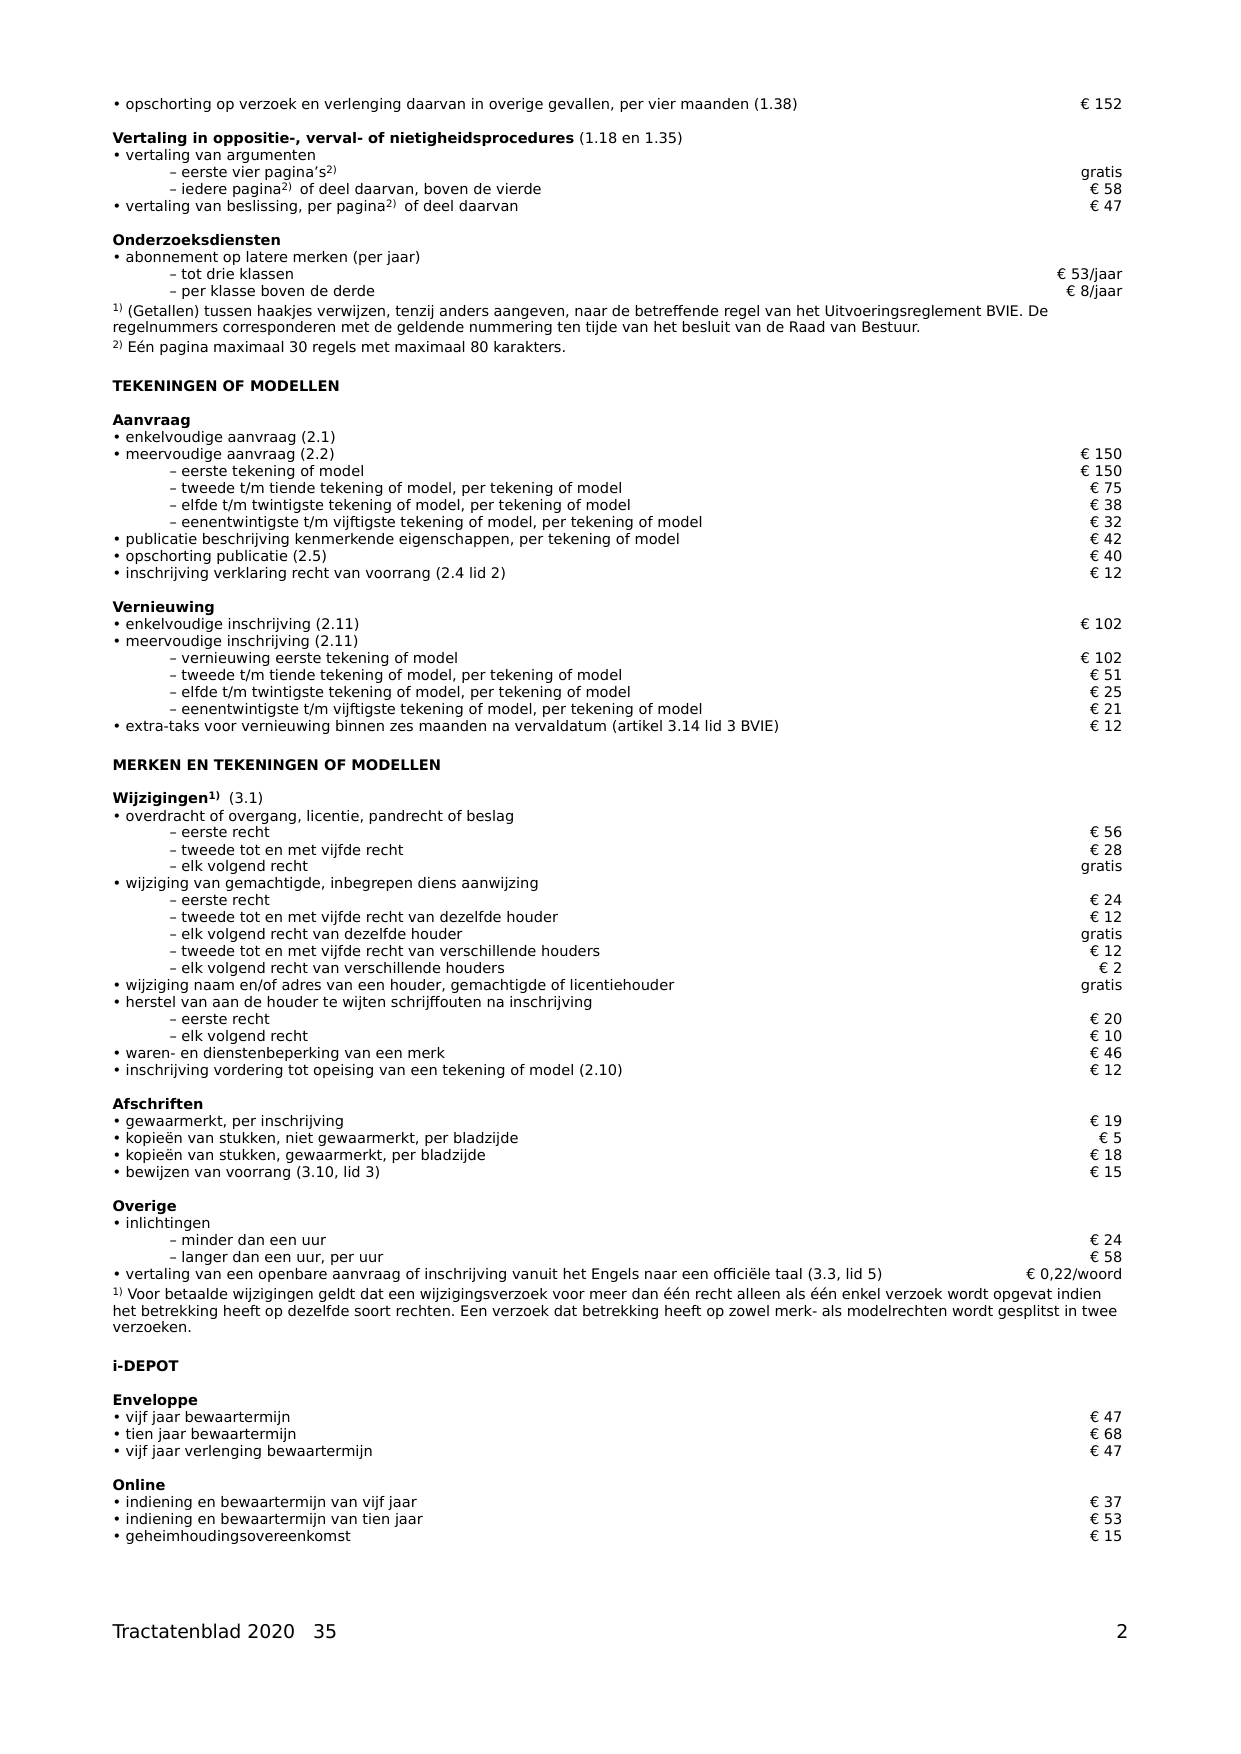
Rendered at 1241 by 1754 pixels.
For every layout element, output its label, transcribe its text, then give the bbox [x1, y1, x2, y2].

table_cell [1011, 1392, 1128, 1409]
table_cell [112, 1028, 163, 1045]
table_cell € 19 [1017, 1113, 1128, 1130]
table_cell [112, 1375, 1011, 1392]
table_cell – langer dan een uur, per uur [163, 1249, 1017, 1266]
table_cell • vertaling van beslissing, per pagina2) of deel daarvan [112, 198, 1017, 215]
table_cell • herstel van aan de houder te wijten schrijffouten na inschrijving [112, 994, 1017, 1011]
table_cell € 32 [1017, 514, 1128, 531]
table_cell [112, 1249, 163, 1266]
table_cell [112, 684, 163, 701]
table_cell [1017, 808, 1128, 824]
table_cell [1017, 232, 1128, 249]
table_cell • opschorting publicatie (2.5) [112, 548, 1017, 565]
table_cell € 12 [1017, 565, 1128, 582]
table_cell [112, 701, 163, 718]
table_cell [112, 841, 163, 858]
table_cell – eenentwintigste t/m vijftigste tekening of model, per tekening of model [163, 514, 1017, 531]
table_cell – eerste tekening of model [163, 463, 1017, 480]
table_cell • geheimhoudingsovereenkomst [112, 1528, 1011, 1545]
table_cell • wijziging van gemachtigde, inbegrepen diens aanwijzing [112, 875, 1017, 892]
table_cell • vijf jaar verlenging bewaartermijn [112, 1443, 1011, 1460]
table_cell – tweede t/m tiende tekening of model, per tekening of model [163, 480, 1017, 497]
table_cell • inlichtingen [112, 1215, 1017, 1232]
table_cell • overdracht of overgang, licentie, pandrecht of beslag [112, 808, 1017, 824]
table_cell – eenentwintigste t/m vijftigste tekening of model, per tekening of model [163, 701, 1017, 718]
table_cell • indiening en bewaartermijn van tien jaar [112, 1511, 1011, 1528]
table_cell [1011, 1375, 1128, 1392]
table_cell € 15 [1011, 1528, 1128, 1545]
table_cell • publicatie beschrijving kenmerkende eigenschappen, per tekening of model [112, 531, 1017, 548]
table_cell [112, 497, 163, 514]
table_cell € 38 [1017, 497, 1128, 514]
table_cell 1) Voor betaalde wijzigingen geldt dat een wijzigingsverzoek voor meer dan één recht alleen als één enkel verzoek wordt opgevat indien het betrekking heeft op dezelfde soort rechten. Een verzoek dat betrekking heeft op zowel merk- als modelrechten wordt gesplitst in twee verzoeken. [112, 1283, 1128, 1336]
table_cell – per klasse boven de derde [163, 283, 1017, 300]
table_cell [112, 667, 163, 684]
table_cell [112, 926, 163, 943]
table_cell [112, 909, 163, 926]
table_cell • kopieën van stukken, gewaarmerkt, per bladzijde [112, 1147, 1017, 1164]
table_cell € 102 [1017, 650, 1128, 667]
table_cell [163, 215, 1017, 232]
table_cell – iedere pagina2) of deel daarvan, boven de vierde [163, 181, 1017, 198]
table_cell • enkelvoudige inschrijving (2.11) [112, 616, 1017, 633]
table_cell [163, 774, 1017, 790]
table_cell • vijf jaar bewaartermijn [112, 1409, 1011, 1426]
table_cell [1017, 875, 1128, 892]
table_cell • meervoudige aanvraag (2.2) [112, 446, 1017, 463]
table_cell € 56 [1017, 824, 1128, 841]
table_cell [112, 463, 163, 480]
table_cell € 21 [1017, 701, 1128, 718]
table_cell € 68 [1011, 1426, 1128, 1443]
table_cell – elfde t/m twintigste tekening of model, per tekening of model [163, 684, 1017, 701]
table_cell – eerste recht [163, 824, 1017, 841]
table_cell [1017, 633, 1128, 650]
table_cell € 12 [1017, 718, 1128, 734]
table_cell [163, 582, 1017, 599]
table_cell • gewaarmerkt, per inschrijving [112, 1113, 1017, 1130]
table_cell Afschriften [112, 1096, 1017, 1113]
table_cell € 10 [1017, 1028, 1128, 1045]
table_cell • opschorting op verzoek en verlenging daarvan in overige gevallen, per vier maanden (1.38) [112, 96, 1017, 113]
table_cell € 58 [1017, 181, 1128, 198]
table_cell € 37 [1011, 1494, 1128, 1511]
table_cell [1017, 429, 1128, 446]
table_cell [1017, 412, 1128, 429]
table_cell [1017, 790, 1128, 807]
table_cell • extra-taks voor vernieuwing binnen zes maanden na vervaldatum (artikel 3.14 lid 3 BVIE) [112, 718, 1017, 734]
table_header [1017, 378, 1128, 395]
table_cell [1017, 1079, 1128, 1096]
table_cell [112, 514, 163, 531]
table_cell € 152 [1017, 96, 1128, 113]
table_cell – elfde t/m twintigste tekening of model, per tekening of model [163, 497, 1017, 514]
table_cell [1017, 1096, 1128, 1113]
table_cell • waren- en dienstenbeperking van een merk [112, 1045, 1017, 1062]
table_cell Onderzoeksdiensten [112, 232, 1017, 249]
table_cell [1017, 1198, 1128, 1215]
table_cell € 102 [1017, 616, 1128, 633]
table_cell [112, 283, 163, 300]
table_cell [112, 650, 163, 667]
table_cell € 15 [1017, 1164, 1128, 1181]
table_cell • indiening en bewaartermijn van vijf jaar [112, 1494, 1011, 1511]
table_cell [112, 1460, 1011, 1477]
table_cell – elk volgend recht [163, 858, 1017, 875]
table_cell • meervoudige inschrijving (2.11) [112, 633, 1017, 650]
table_cell Aanvraag [112, 412, 1017, 429]
table_cell [112, 1181, 163, 1198]
table_cell Vertaling in oppositie-, verval- of nietigheidsprocedures (1.18 en 1.35) [112, 130, 1017, 147]
table_cell – tweede t/m tiende tekening of model, per tekening of model [163, 667, 1017, 684]
table_cell € 12 [1017, 1062, 1128, 1079]
table_header MERKEN EN TEKENINGEN OF MODELLEN [112, 756, 1017, 773]
table_cell gratis [1017, 858, 1128, 875]
table_cell • vertaling van argumenten [112, 147, 1017, 164]
table_cell [1017, 1181, 1128, 1198]
table_cell € 2 [1017, 960, 1128, 977]
table_cell Wijzigingen1) (3.1) [112, 790, 1017, 807]
table_cell [1017, 994, 1128, 1011]
table_cell – eerste recht [163, 892, 1017, 909]
table_cell – vernieuwing eerste tekening of model [163, 650, 1017, 667]
table_cell – tweede tot en met vijfde recht [163, 841, 1017, 858]
table_cell – eerste recht [163, 1011, 1017, 1028]
table_cell € 58 [1017, 1249, 1128, 1266]
table_cell [1017, 1215, 1128, 1232]
table_cell [112, 1079, 163, 1096]
table_cell € 5 [1017, 1130, 1128, 1147]
table_cell [112, 892, 163, 909]
table_cell Overige [112, 1198, 1017, 1215]
table_cell Online [112, 1477, 1011, 1494]
table_cell [1017, 130, 1128, 147]
table_header TEKENINGEN OF MODELLEN [112, 378, 1017, 395]
table_cell – minder dan een uur [163, 1232, 1017, 1249]
table_cell € 20 [1017, 1011, 1128, 1028]
table_cell gratis [1017, 926, 1128, 943]
table_cell – elk volgend recht [163, 1028, 1017, 1045]
table_cell [163, 1181, 1017, 1198]
table_cell € 53 [1011, 1511, 1128, 1528]
table_cell [112, 582, 163, 599]
table_cell € 12 [1017, 909, 1128, 926]
table_cell – tweede tot en met vijfde recht van dezelfde houder [163, 909, 1017, 926]
table_cell • inschrijving vordering tot opeising van een tekening of model (2.10) [112, 1062, 1017, 1079]
table_cell € 12 [1017, 943, 1128, 960]
table_cell [112, 113, 1017, 130]
table_cell – elk volgend recht van verschillende houders [163, 960, 1017, 977]
table_cell € 42 [1017, 531, 1128, 548]
table_cell € 18 [1017, 1147, 1128, 1164]
table_cell € 28 [1017, 841, 1128, 858]
table_cell € 75 [1017, 480, 1128, 497]
table_cell [1017, 215, 1128, 232]
table_cell [1017, 774, 1128, 790]
table_cell € 47 [1011, 1409, 1128, 1426]
table_cell [163, 395, 1017, 412]
table_cell [112, 181, 163, 198]
table_cell Enveloppe [112, 1392, 1011, 1409]
table_cell – elk volgend recht van dezelfde houder [163, 926, 1017, 943]
table_cell – tot drie klassen [163, 266, 1017, 283]
table_cell [112, 960, 163, 977]
table_cell [1011, 1460, 1128, 1477]
table_cell [112, 858, 163, 875]
table_cell € 47 [1017, 198, 1128, 215]
table_cell € 47 [1011, 1443, 1128, 1460]
table_cell € 40 [1017, 548, 1128, 565]
table_cell [112, 395, 163, 412]
table_cell [112, 1232, 163, 1249]
table_cell • tien jaar bewaartermijn [112, 1426, 1011, 1443]
table_cell [112, 164, 163, 181]
table_cell [112, 215, 163, 232]
table_cell Vernieuwing [112, 599, 1017, 616]
table_cell [1017, 395, 1128, 412]
table_cell [1017, 599, 1128, 616]
table_cell [1011, 1477, 1128, 1494]
table_cell [112, 266, 163, 283]
table_cell € 150 [1017, 463, 1128, 480]
table_cell € 46 [1017, 1045, 1128, 1062]
table_cell • vertaling van een openbare aanvraag of inschrijving vanuit het Engels naar een officiële taal (3.3, lid 5) [112, 1266, 1017, 1283]
table_cell • kopieën van stukken, niet gewaarmerkt, per bladzijde [112, 1130, 1017, 1147]
table_cell € 8/jaar [1017, 283, 1128, 300]
table_cell [163, 1079, 1017, 1096]
table_cell € 24 [1017, 1232, 1128, 1249]
table_cell – eerste vier pagina’s2) [163, 164, 1017, 181]
table_cell € 150 [1017, 446, 1128, 463]
table_cell € 25 [1017, 684, 1128, 701]
table_cell € 53/jaar [1017, 266, 1128, 283]
table_header [1017, 756, 1128, 773]
table_header [1011, 1358, 1128, 1375]
table_cell [112, 774, 163, 790]
table_cell € 24 [1017, 892, 1128, 909]
table_cell – tweede tot en met vijfde recht van verschillende houders [163, 943, 1017, 960]
table_cell 1) (Getallen) tussen haakjes verwijzen, tenzij anders aangeven, naar de betreffende regel van het Uitvoeringsreglement BVIE. De regelnummers corresponderen met de geldende nummering ten tijde van het besluit van de Raad van Bestuur. 2) Eén pagina maximaal 30 regels met maximaal 80 karakters. [112, 300, 1128, 356]
table_cell [112, 1011, 163, 1028]
table_cell [112, 943, 163, 960]
table_cell € 0,22/woord [1017, 1266, 1128, 1283]
table_cell • inschrijving verklaring recht van voorrang (2.4 lid 2) [112, 565, 1017, 582]
table_cell € 51 [1017, 667, 1128, 684]
table_cell [1017, 582, 1128, 599]
table_cell • enkelvoudige aanvraag (2.1) [112, 429, 1017, 446]
table_cell [112, 480, 163, 497]
table_cell • wijziging naam en/of adres van een houder, gemachtigde of licentiehouder [112, 977, 1017, 994]
table_header i-DEPOT [112, 1358, 1011, 1375]
table_cell [1017, 113, 1128, 130]
table_cell • bewijzen van voorrang (3.10, lid 3) [112, 1164, 1017, 1181]
table_cell [1017, 147, 1128, 164]
table_cell gratis [1017, 977, 1128, 994]
table_cell • abonnement op latere merken (per jaar) [112, 249, 1017, 266]
table_cell [1017, 249, 1128, 266]
table_cell gratis [1017, 164, 1128, 181]
table_cell [112, 824, 163, 841]
